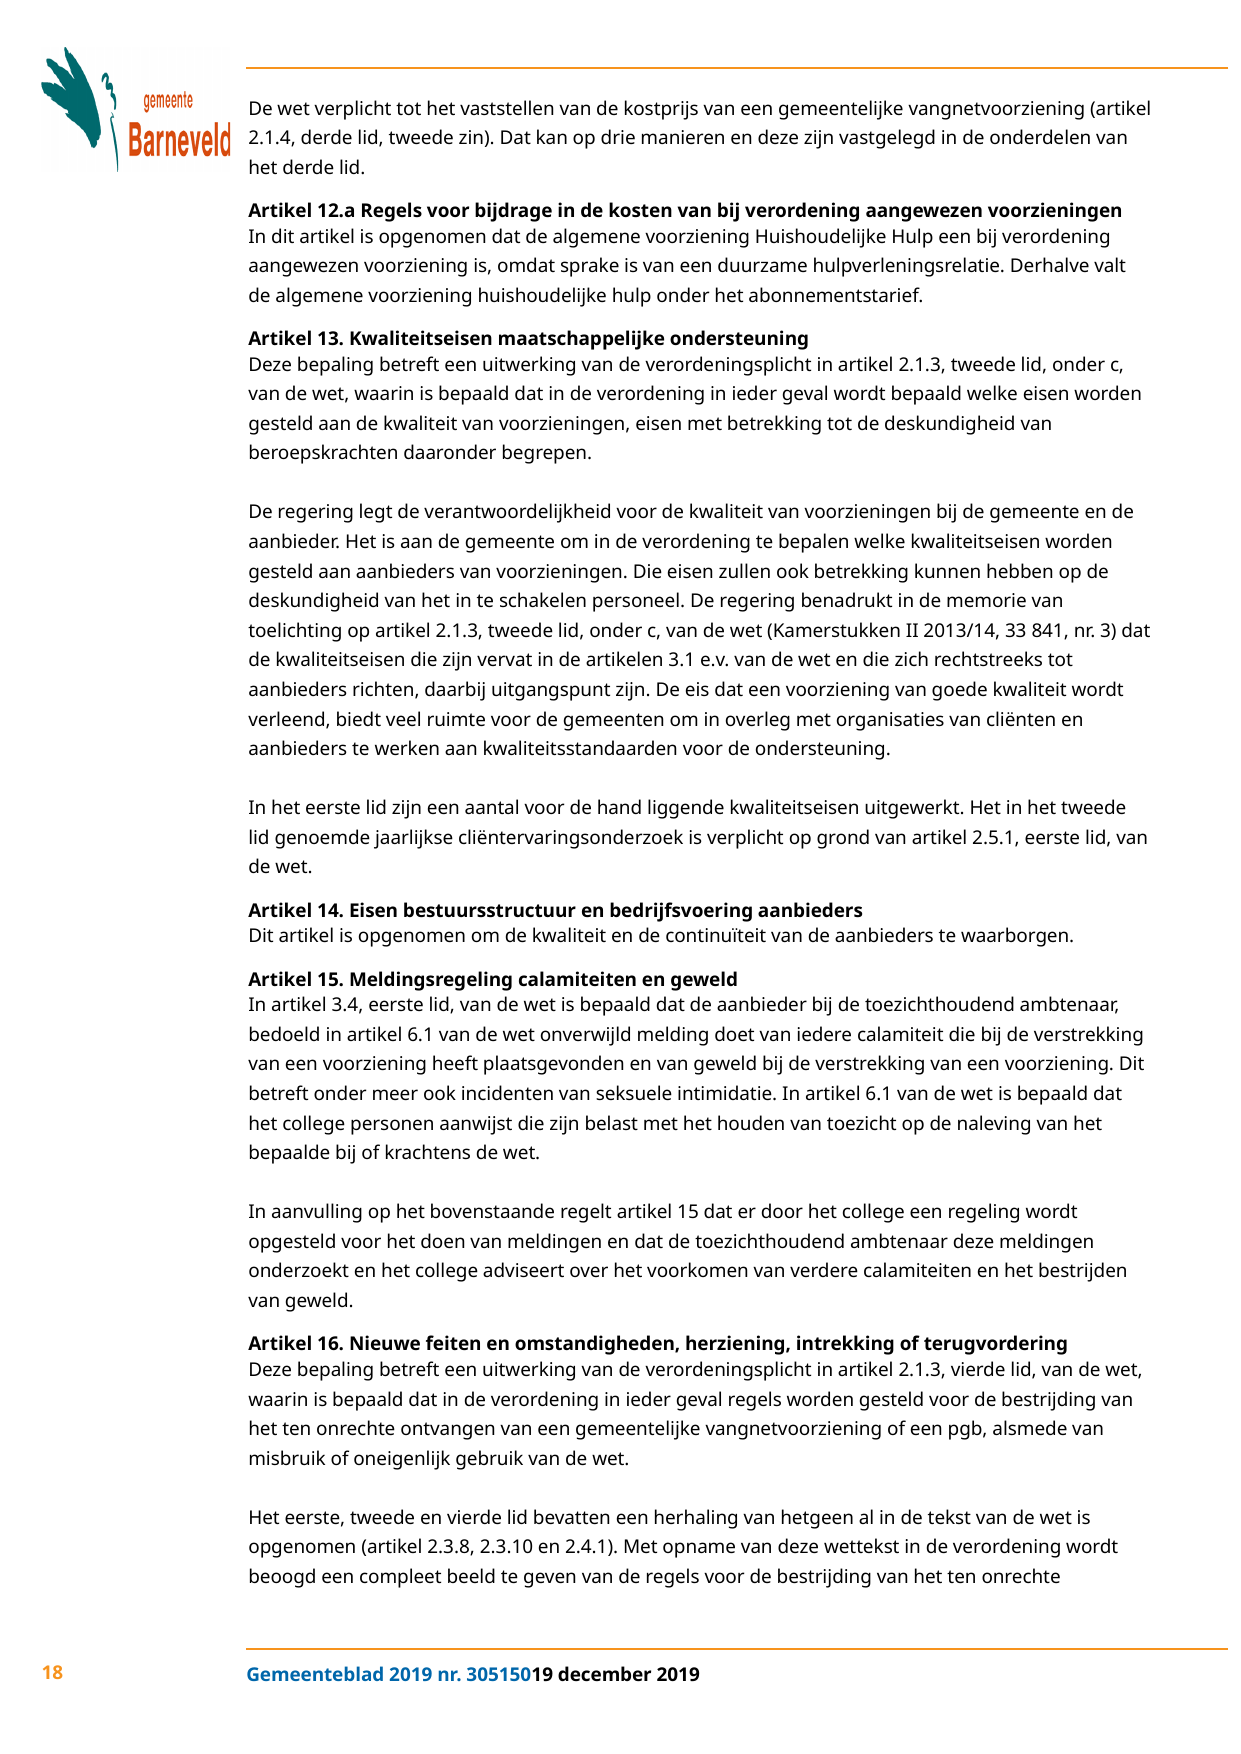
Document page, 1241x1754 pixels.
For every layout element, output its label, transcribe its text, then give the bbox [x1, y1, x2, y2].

text De regering legt de verantwoordelijkheid voor de kwaliteit van voorzieningen bij de gemeente en de aanbieder. Het is aan de gemeente om in de verordening te bepalen welke kwaliteitseisen worden gesteld aan aanbieders van voorzieningen. Die eisen zullen ook betrekking kunnen hebben op de deskundigheid van het in te schakelen personeel. De regering benadrukt in de memorie van toelichting op artikel 2.1.3, tweede lid, onder c, van de wet (Kamerstukken II 2013/14, 33 841, nr. 3) dat de kwaliteitseisen die zijn vervat in de artikelen 3.1 e.v. van de wet en die zich rechtstreeks tot aanbieders richten, daarbij uitgangspunt zijn. De eis dat een voorziening van goede kwaliteit wordt verleend, biedt veel ruimte voor de gemeenten om in overleg met organisaties van cliënten en aanbieders te werken aan kwaliteitsstandaarden voor de ondersteuning. [248, 499, 1152, 761]
text In het eerste lid zijn een aantal voor de hand liggende kwaliteitseisen uitgewerkt. Het in het tweede lid genoemde jaarlijkse cliëntervaringsonderzoek is verplicht op grond van artikel 2.5.1, eerste lid, van de wet. [248, 794, 1152, 879]
text In aanvulling op het bovenstaande regelt artikel 15 dat er door het college een regeling wordt opgesteld voor het doen van meldingen en dat de toezichthoudend ambtenaar deze meldingen onderzoekt en het college adviseert over het voorkomen van verdere calamiteiten en het bestrijden van geweld. [248, 1198, 1152, 1313]
text De wet verplicht tot het vaststellen van de kostprijs van een gemeentelijke vangnetvoorziening (artikel 2.1.4, derde lid, tweede zin). Dat kan op drie manieren en deze zijn vastgelegd in de onderdelen van het derde lid. [248, 95, 1152, 180]
text Deze bepaling betreft een uitwerking van de verordeningsplicht in artikel 2.1.3, tweede lid, onder c, van de wet, waarin is bepaald dat in de verordening in ieder geval wordt bepaald welke eisen worden gesteld aan de kwaliteit van voorzieningen, eisen met betrekking tot de deskundigheid van beroepskrachten daaronder begrepen. [248, 351, 1152, 465]
text Dit artikel is opgenomen om de kwaliteit en de continuïteit van de aanbieders te waarborgen. [248, 923, 1152, 948]
text In dit artikel is opgenomen dat de algemene voorziening Huishoudelijke Hulp een bij verordening aangewezen voorziening is, omdat sprake is van een duurzame hulpverleningsrelatie. Derhalve valt de algemene voorziening huishoudelijke hulp onder het abonnementstarief. [248, 223, 1152, 308]
text In artikel 3.4, eerste lid, van de wet is bepaald dat de aanbieder bij de toezichthoudend ambtenaar, bedoeld in artikel 6.1 van de wet onverwijld melding doet van iedere calamiteit die bij de verstrekking van een voorziening heeft plaatsgevonden en van geweld bij de verstrekking van een voorziening. Dit betreft onder meer ook incidenten van seksuele intimidatie. In artikel 6.1 van de wet is bepaald dat het college personen aanwijst die zijn belast met het houden van toezicht op de naleving van het bepaalde bij of krachtens de wet. [248, 991, 1152, 1165]
text Deze bepaling betreft een uitwerking van de verordeningsplicht in artikel 2.1.3, vierde lid, van de wet, waarin is bepaald dat in de verordening in ieder geval regels worden gesteld voor de bestrijding van het ten onrechte ontvangen van een gemeentelijke vangnetvoorziening of een pgb, alsmede van misbruik of oneigenlijk gebruik van de wet. [248, 1356, 1152, 1471]
text Artikel 13. Kwaliteitseisen maatschappelijke ondersteuning [248, 325, 1152, 351]
text Artikel 12.a Regels voor bijdrage in de kosten van bij verordening aangewezen voorzieningen [248, 197, 1152, 223]
picture [41, 47, 231, 172]
text Artikel 15. Meldingsregeling calamiteiten en geweld [248, 966, 1152, 991]
text Artikel 16. Nieuwe feiten en omstandigheden, herziening, intrekking of terugvordering [248, 1330, 1152, 1356]
text Artikel 14. Eisen bestuursstructuur en bedrijfsvoering aanbieders [248, 897, 1152, 923]
text Het eerste, tweede en vierde lid bevatten een herhaling van hetgeen al in de tekst van de wet is opgenomen (artikel 2.3.8, 2.3.10 en 2.4.1). Met opname van deze wettekst in de verordening wordt beoogd een compleet beeld te geven van de regels voor de bestrijding van het ten onrechte [248, 1504, 1152, 1589]
